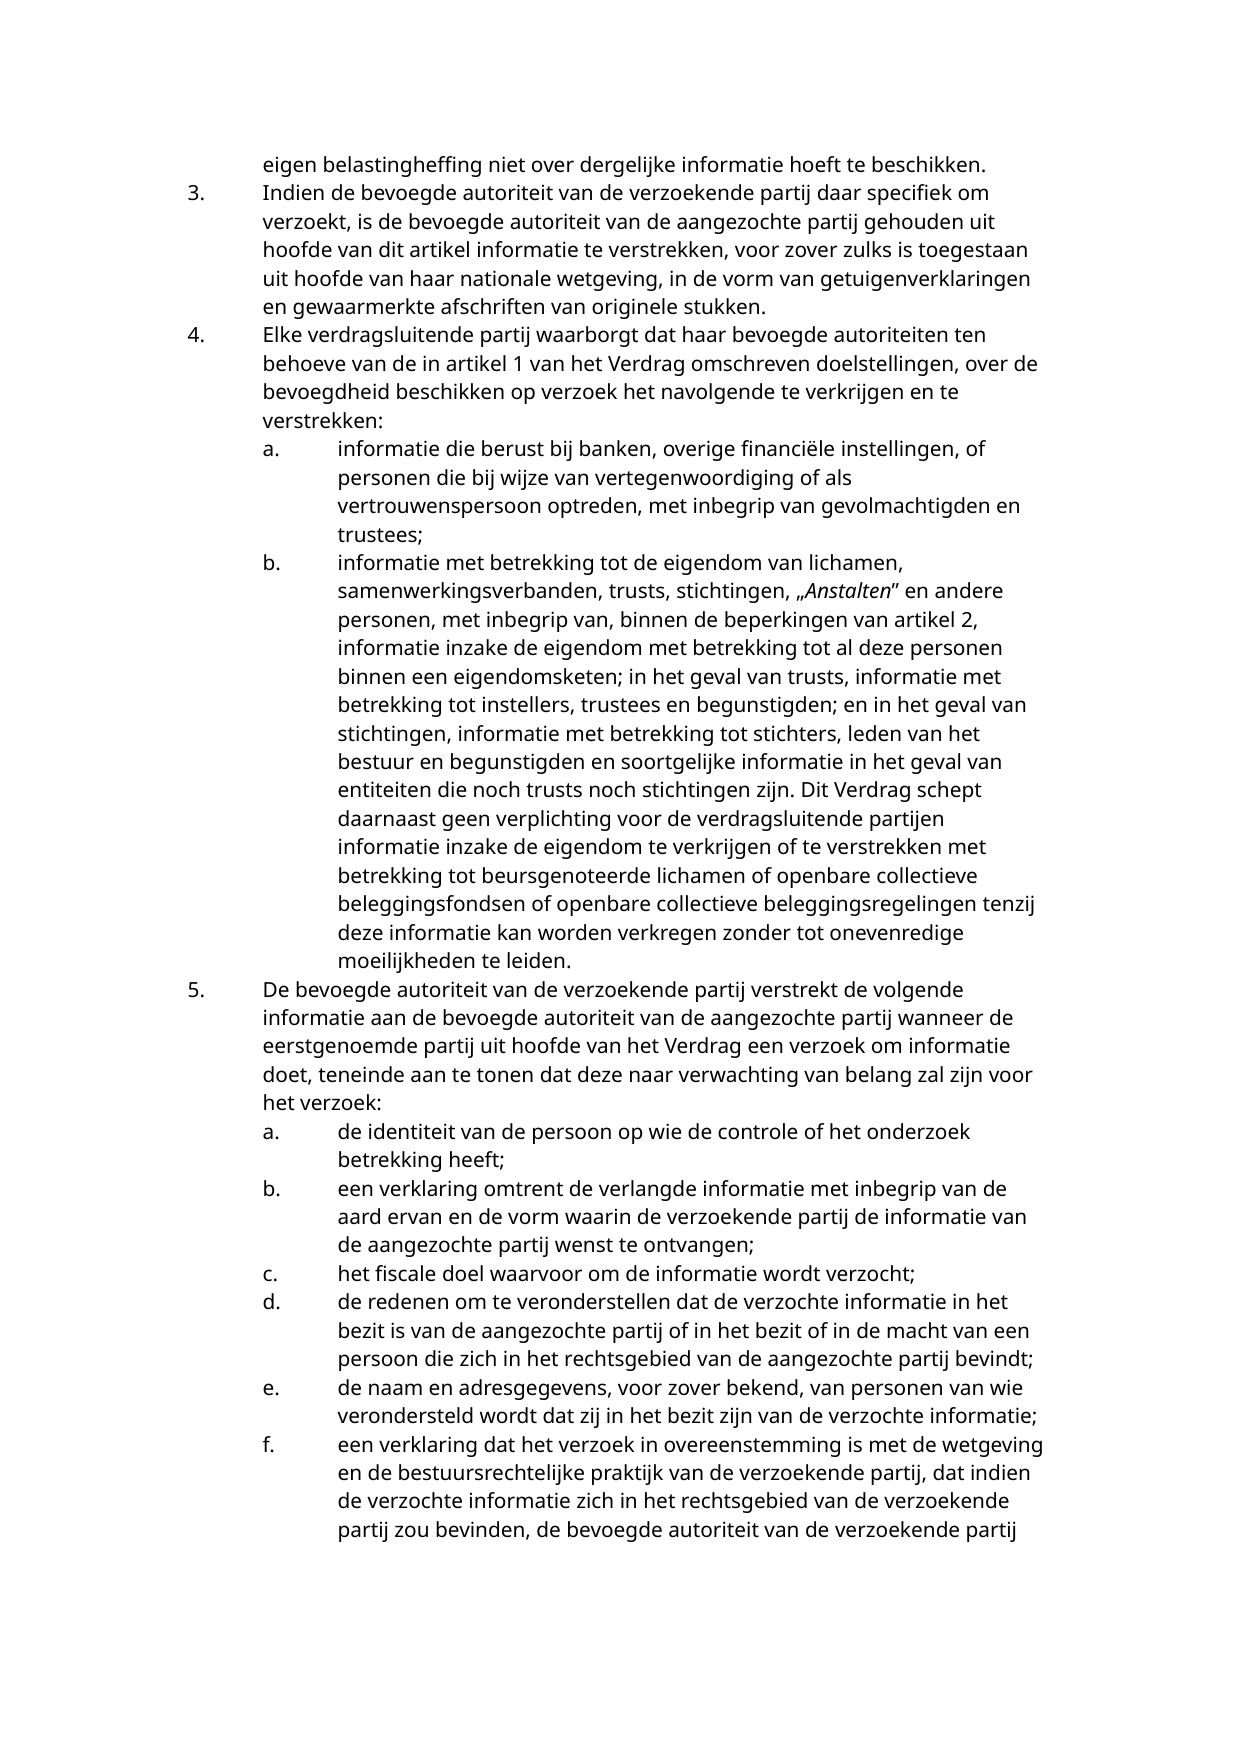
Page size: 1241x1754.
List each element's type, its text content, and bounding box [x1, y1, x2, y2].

list informatie die berust bij banken, overige financiële instellingen, of personen die bij wijze van vertegenwoordiging of als vertrouwenspersoon optreden, met inbegrip van gevolmachtigden en trustees; [262, 434, 1053, 548]
list Indien de bevoegde autoriteit van de verzoekende partij daar specifiek om verzoekt, is de bevoegde autoriteit van de aangezochte partij gehouden uit hoofde van dit artikel informatie te verstrekken, voor zover zulks is toegestaan uit hoofde van haar nationale wetgeving, in de vorm van getuigenverklaringen en gewaarmerkte afschriften van originele stukken. [187, 178, 1053, 321]
list de naam en adresgegevens, voor zover bekend, van personen van wie verondersteld wordt dat zij in het bezit zijn van de verzochte informatie; [262, 1373, 1053, 1430]
list de identiteit van de persoon op wie de controle of het onderzoek betrekking heeft; [262, 1117, 1053, 1174]
list Elke verdragsluitende partij waarborgt dat haar bevoegde autoriteiten ten behoeve van de in artikel 1 van het Verdrag omschreven doelstellingen, over de bevoegdheid beschikken op verzoek het navolgende te verkrijgen en te verstrekken: [187, 321, 1053, 434]
list een verklaring omtrent de verlangde informatie met inbegrip van de aard ervan en de vorm waarin de verzoekende partij de informatie van de aangezochte partij wenst te ontvangen; [262, 1174, 1053, 1259]
list De bevoegde autoriteit van de verzoekende partij verstrekt de volgende informatie aan de bevoegde autoriteit van de aangezochte partij wanneer de eerstgenoemde partij uit hoofde van het Verdrag een verzoek om informatie doet, teneinde aan te tonen dat deze naar verwachting van belang zal zijn voor het verzoek: [187, 975, 1053, 1117]
list een verklaring dat het verzoek in overeenstemming is met de wetgeving en de bestuursrechtelijke praktijk van de verzoekende partij, dat indien de verzochte informatie zich in het rechtsgebied van de verzoekende partij zou bevinden, de bevoegde autoriteit van de verzoekende partij [262, 1430, 1053, 1543]
list het fiscale doel waarvoor om de informatie wordt verzocht; [262, 1259, 1053, 1287]
list de redenen om te veronderstellen dat de verzochte informatie in het bezit is van de aangezochte partij of in het bezit of in de macht van een persoon die zich in het rechtsgebied van de aangezochte partij bevindt; [262, 1287, 1053, 1373]
list eigen belastingheffing niet over dergelijke informatie hoeft te beschikken. [187, 150, 1053, 178]
list informatie met betrekking tot de eigendom van lichamen, samenwerkingsverbanden, trusts, stichtingen, „Anstalten” en andere personen, met inbegrip van, binnen de beperkingen van artikel 2, informatie inzake de eigendom met betrekking tot al deze personen binnen een eigendomsketen; in het geval van trusts, informatie met betrekking tot instellers, trustees en begunstigden; en in het geval van stichtingen, informatie met betrekking tot stichters, leden van het bestuur en begunstigden en soortgelijke informatie in het geval van entiteiten die noch trusts noch stichtingen zijn. Dit Verdrag schept daarnaast geen verplichting voor de verdragsluitende partijen informatie inzake de eigendom te verkrijgen of te verstrekken met betrekking tot beursgenoteerde lichamen of openbare collectieve beleggingsfondsen of openbare collectieve beleggingsregelingen tenzij deze informatie kan worden verkregen zonder tot onevenredige moeilijkheden te leiden. [262, 548, 1053, 975]
